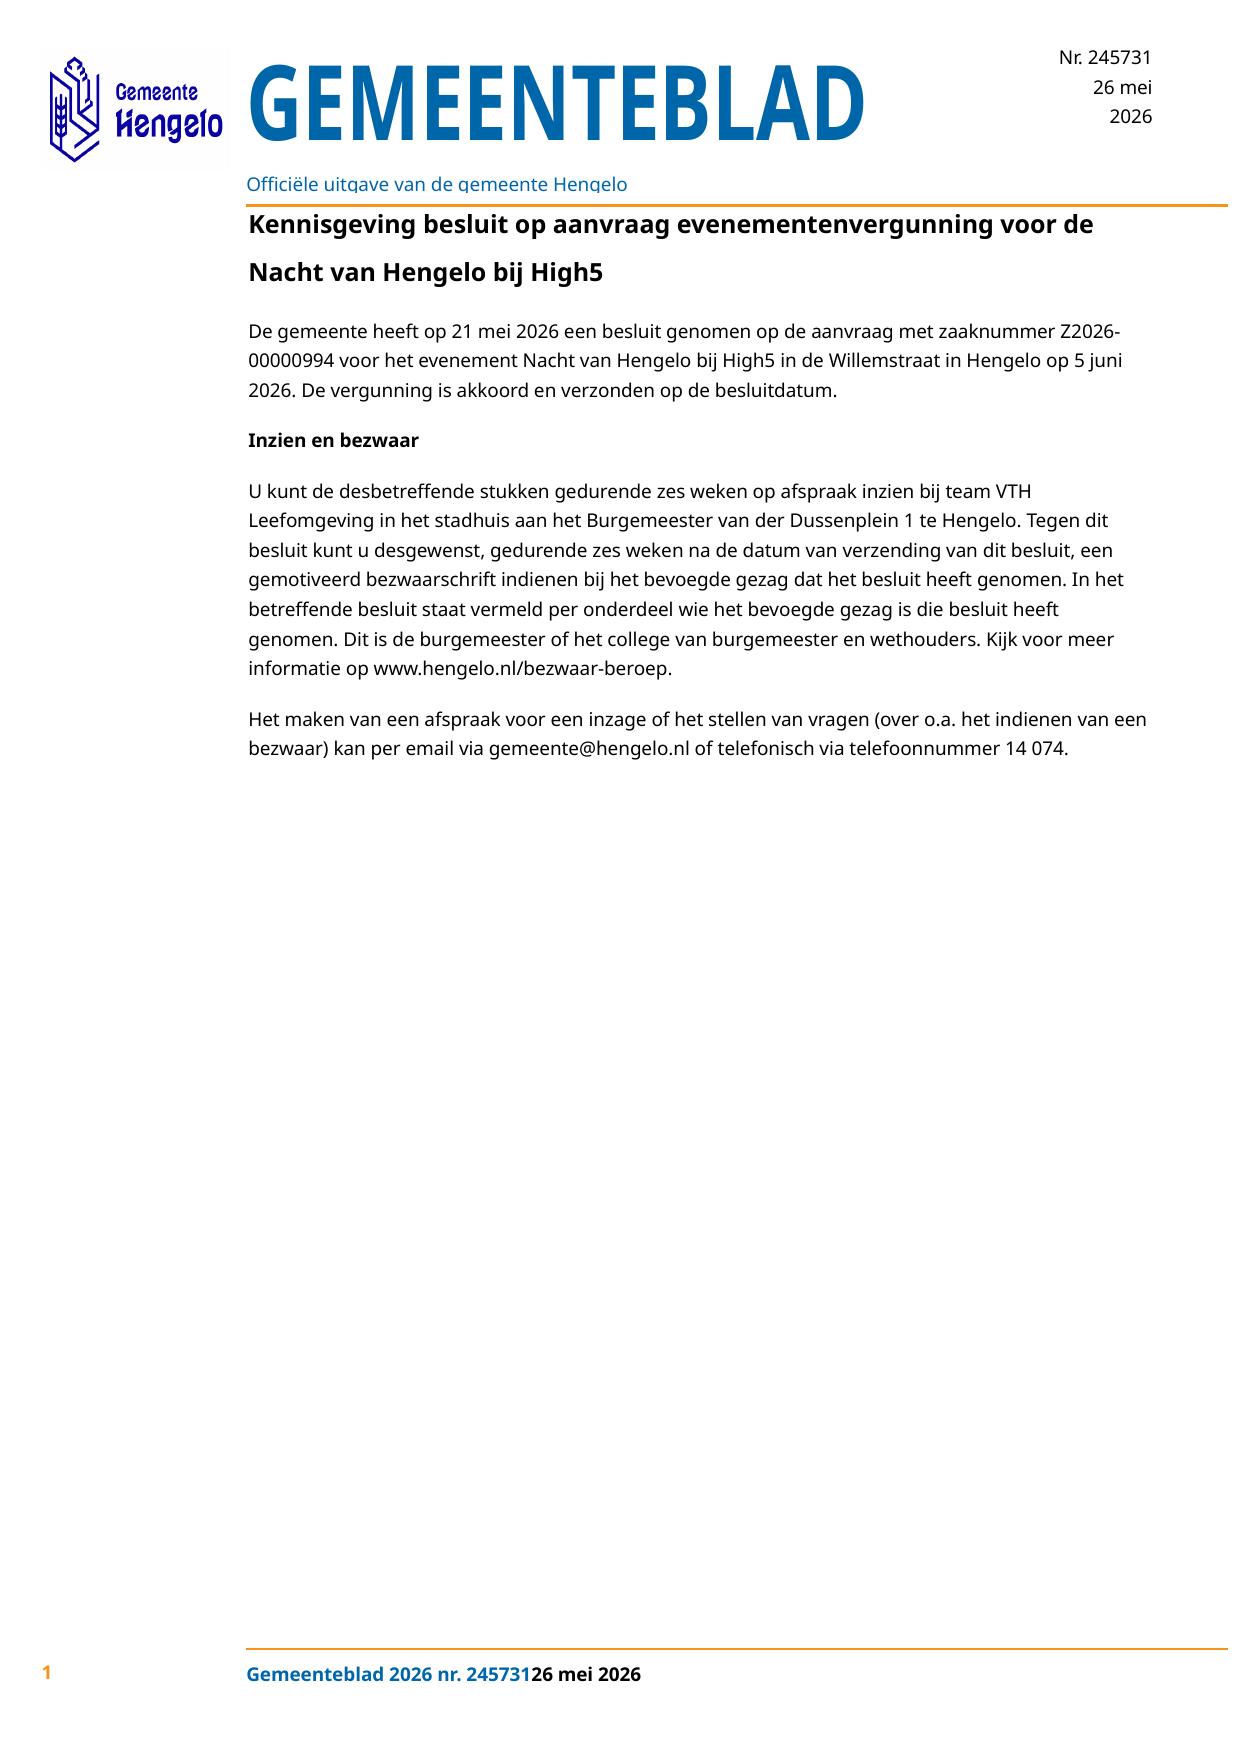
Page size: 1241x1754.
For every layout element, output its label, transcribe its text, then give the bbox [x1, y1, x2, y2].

text Kennisgeving besluit op aanvraag evenementenvergunning voor de Nacht van Hengelo bij High5 [248, 207, 1152, 288]
text De gemeente heeft op 21 mei 2026 een besluit genomen op de aanvraag met zaaknummer Z2026-00000994 voor het evenement Nacht van Hengelo bij High5 in de Willemstraat in Hengelo op 5 juni 2026. De vergunning is akkoord en verzonden op de besluitdatum. [248, 318, 1152, 403]
text U kunt de desbetreffende stukken gedurende zes weken op afspraak inzien bij team VTH Leefomgeving in het stadhuis aan het Burgemeester van der Dussenplein 1 te Hengelo. Tegen dit besluit kunt u desgewenst, gedurende zes weken na de datum van verzending van dit besluit, een gemotiveerd bezwaarschrift indienen bij het bevoegde gezag dat het besluit heeft genomen. In het betreffende besluit staat vermeld per onderdeel wie het bevoegde gezag is die besluit heeft genomen. Dit is de burgemeester of het college van burgemeester en wethouders. Kijk voor meer informatie op www.hengelo.nl/bezwaar-beroep. [248, 478, 1152, 681]
text Het maken van een afspraak voor een inzage of het stellen van vragen (over o.a. het indienen van een bezwaar) kan per email via gemeente@hengelo.nl of telefonisch via telefoonnummer 14 074. [248, 706, 1152, 761]
text Inzien en bezwaar [248, 427, 1152, 453]
picture [41, 47, 231, 172]
